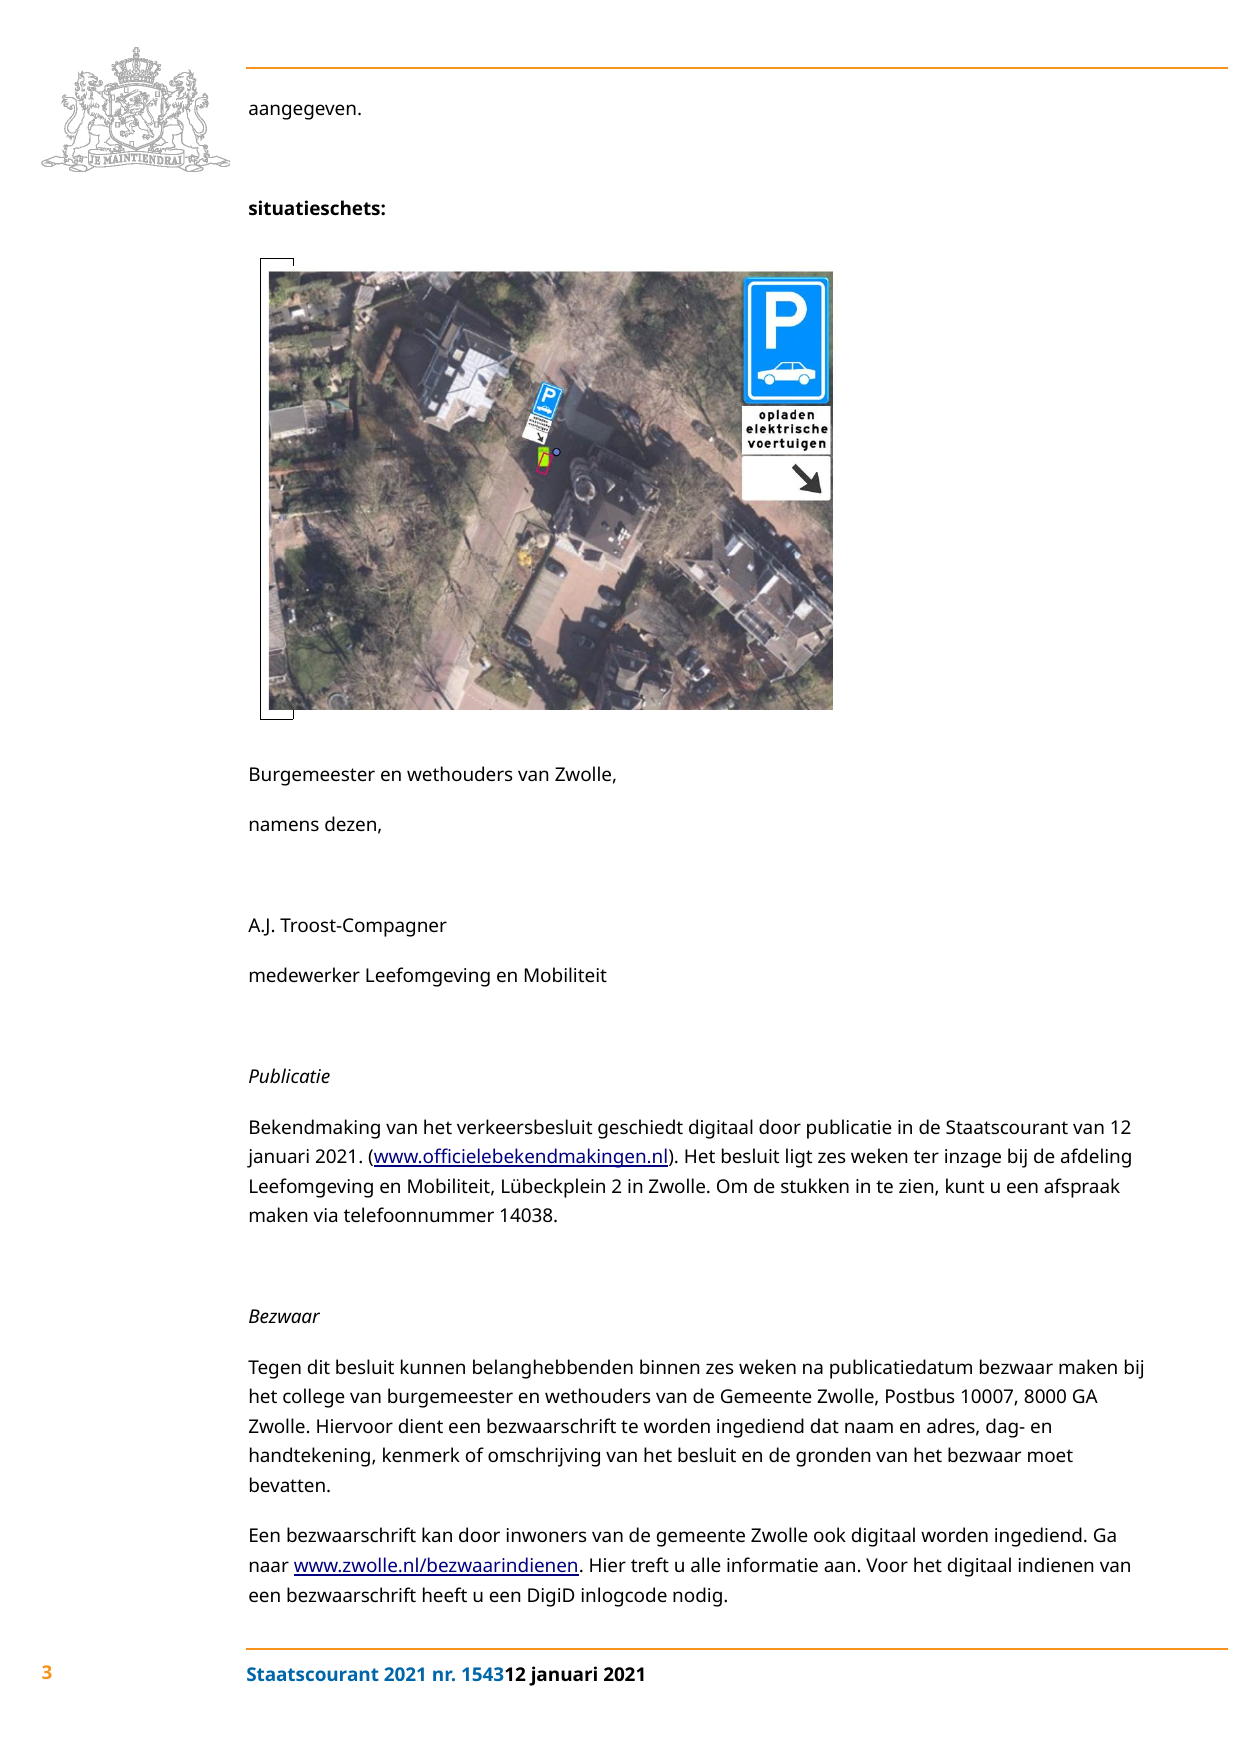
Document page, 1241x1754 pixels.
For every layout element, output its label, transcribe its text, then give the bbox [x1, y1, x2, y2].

picture [41, 47, 231, 172]
text namens dezen, [248, 811, 1152, 837]
text medewerker Leefomgeving en Mobiliteit [248, 963, 1152, 988]
text Tegen dit besluit kunnen belanghebbenden binnen zes weken na publicatiedatum bezwaar maken bij het college van burgemeester en wethouders van de Gemeente Zwolle, Postbus 10007, 8000 GA Zwolle. Hiervoor dient een bezwaarschrift te worden ingediend dat naam en adres, dag- en handtekening, kenmerk of omschrijving van het besluit en de gronden van het bezwaar moet bevatten. [248, 1354, 1152, 1498]
text situatieschets: [248, 196, 1152, 221]
text aangegeven. [248, 95, 1152, 121]
picture [268, 266, 860, 710]
text Burgemeester en wethouders van Zwolle, [248, 761, 1152, 787]
text Bezwaar [248, 1303, 1152, 1329]
text Bekendmaking van het verkeersbesluit geschiedt digitaal door publicatie in de Staatscourant van 12 januari 2021. (www.officielebekendmakingen.nl). Het besluit ligt zes weken ter inzage bij de afdeling Leefomgeving en Mobiliteit, Lübeckplein 2 in Zwolle. Om de stukken in te zien, kunt u een afspraak maken via telefoonnummer 14038. [248, 1114, 1152, 1228]
text A.J. Troost-Compagner [248, 912, 1152, 938]
text Publicatie [248, 1063, 1152, 1089]
text Een bezwaarschrift kan door inwoners van de gemeente Zwolle ook digitaal worden ingediend. Ga naar www.zwolle.nl/bezwaarindienen. Hier treft u alle informatie aan. Voor het digitaal indienen van een bezwaarschrift heeft u een DigiD inlogcode nodig. [248, 1523, 1152, 1607]
